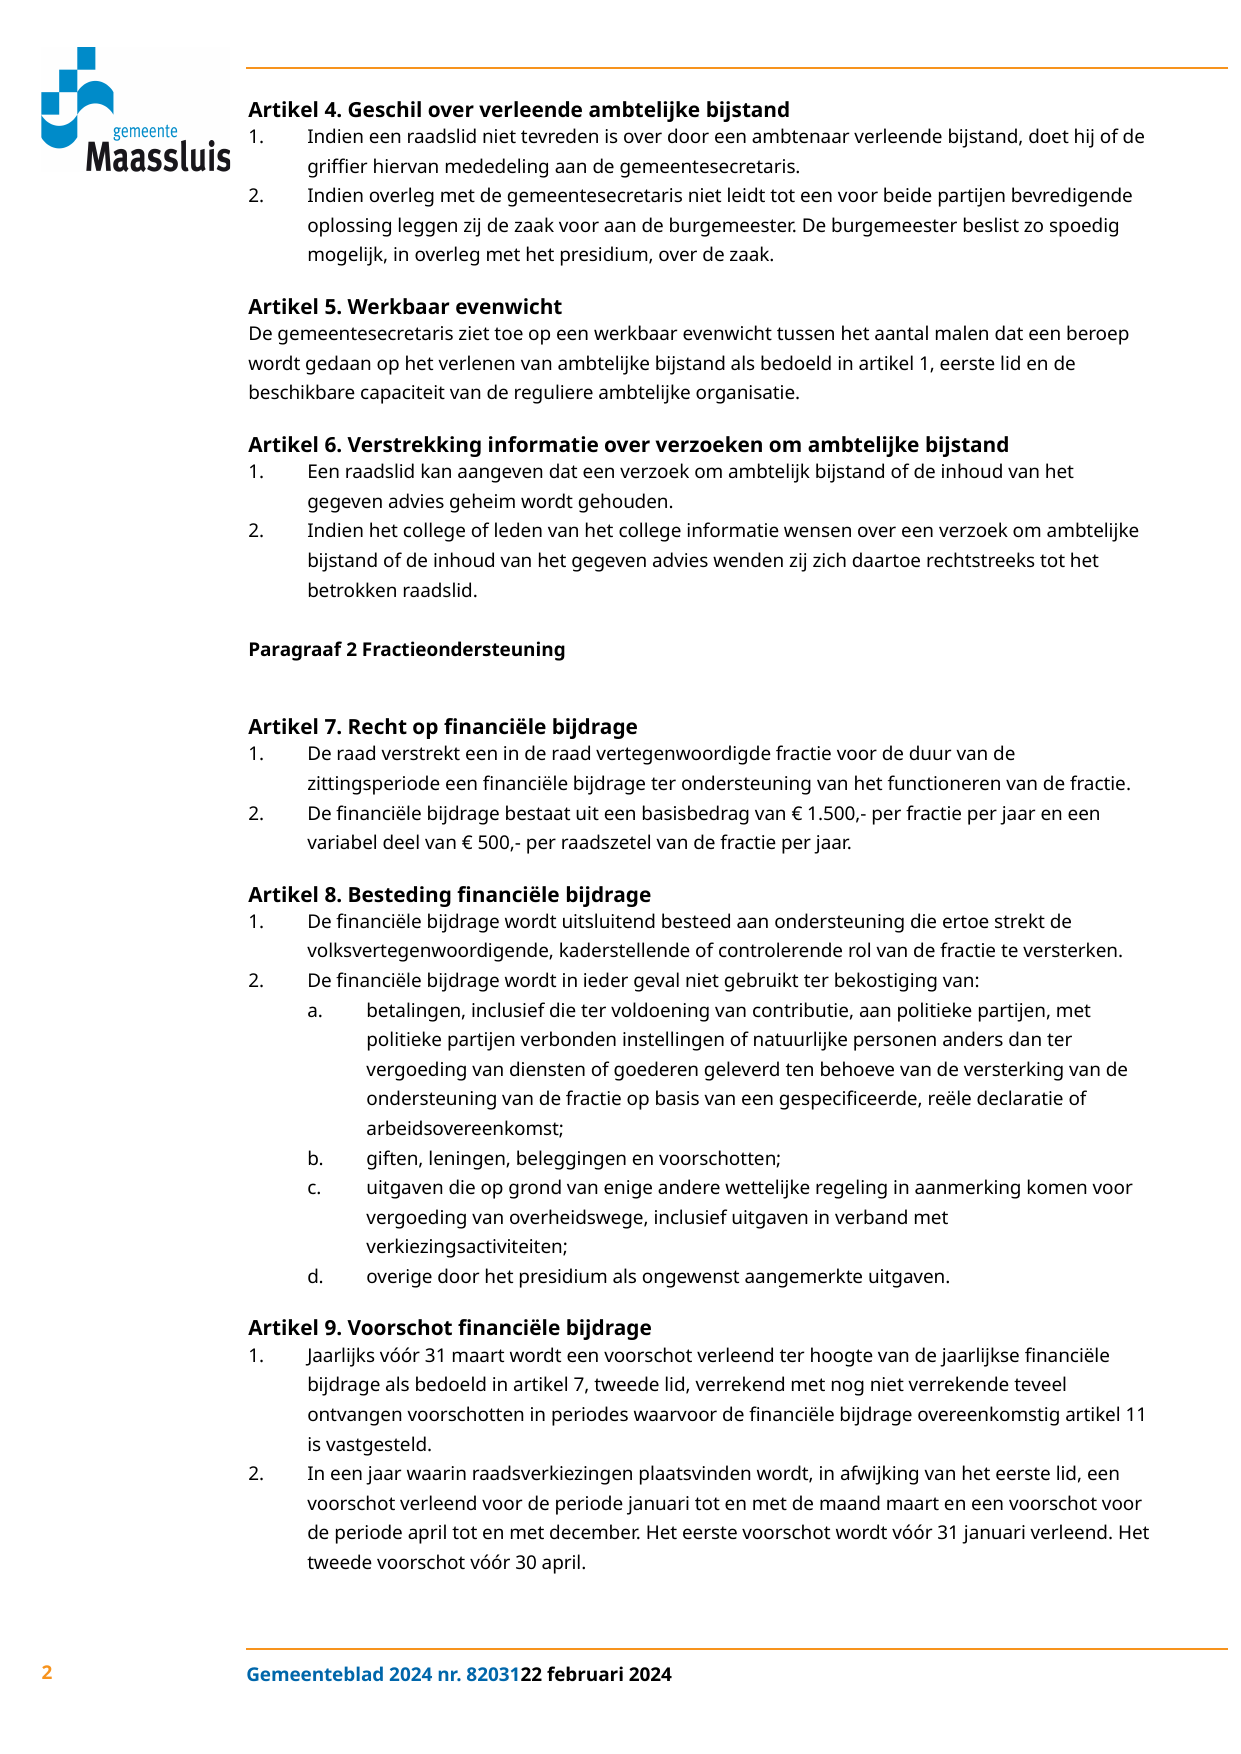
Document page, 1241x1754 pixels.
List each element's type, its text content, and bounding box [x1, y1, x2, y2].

picture [41, 47, 231, 172]
list overige door het presidium als ongewenst aangemerkte uitgaven. [307, 1263, 1152, 1289]
list De raad verstrekt een in de raad vertegenwoordigde fractie voor de duur van de zittingsperiode een financiële bijdrage ter ondersteuning van het functioneren van de fractie. [248, 741, 1152, 796]
list Indien een raadslid niet tevreden is over door een ambtenaar verleende bijstand, doet hij of de griffier hiervan mededeling aan de gemeentesecretaris. [248, 123, 1152, 178]
text Artikel 9. Voorschot financiële bijdrage [248, 1313, 1152, 1342]
text De gemeentesecretaris ziet toe op een werkbaar evenwicht tussen het aantal malen dat een beroep wordt gedaan op het verlenen van ambtelijke bijstand als bedoeld in artikel 1, eerste lid en de beschikbare capaciteit van de reguliere ambtelijke organisatie. [248, 320, 1152, 405]
text Artikel 8. Besteding financiële bijdrage [248, 880, 1152, 908]
text Paragraaf 2 Fractieondersteuning [248, 636, 1152, 662]
list De financiële bijdrage wordt uitsluitend besteed aan ondersteuning die ertoe strekt de volksvertegenwoordigende, kaderstellende of controlerende rol van de fractie te versterken. [248, 908, 1152, 963]
text Artikel 4. Geschil over verleende ambtelijke bijstand [248, 95, 1152, 123]
text Artikel 7. Recht op financiële bijdrage [248, 712, 1152, 741]
list In een jaar waarin raadsverkiezingen plaatsvinden wordt, in afwijking van het eerste lid, een voorschot verleend voor de periode januari tot en met de maand maart en een voorschot voor de periode april tot en met december. Het eerste voorschot wordt vóór 31 januari verleend. Het tweede voorschot vóór 30 april. [248, 1460, 1152, 1575]
list Een raadslid kan aangeven dat een verzoek om ambtelijk bijstand of de inhoud van het gegeven advies geheim wordt gehouden. [248, 458, 1152, 514]
list betalingen, inclusief die ter voldoening van contributie, aan politieke partijen, met politieke partijen verbonden instellingen of natuurlijke personen anders dan ter vergoeding van diensten of goederen geleverd ten behoeve van de versterking van de ondersteuning van de fractie op basis van een gespecificeerde, reële declaratie of arbeidsovereenkomst; [307, 997, 1152, 1141]
text Artikel 5. Werkbaar evenwicht [248, 292, 1152, 320]
list Indien het college of leden van het college informatie wensen over een verzoek om ambtelijke bijstand of de inhoud van het gegeven advies wenden zij zich daartoe rechtstreeks tot het betrokken raadslid. [248, 518, 1152, 602]
list giften, leningen, beleggingen en voorschotten; [307, 1145, 1152, 1171]
list De financiële bijdrage bestaat uit een basisbedrag van € 1.500,- per fractie per jaar en een variabel deel van € 500,- per raadszetel van de fractie per jaar. [248, 800, 1152, 855]
list Jaarlijks vóór 31 maart wordt een voorschot verleend ter hoogte van de jaarlijkse financiële bijdrage als bedoeld in artikel 7, tweede lid, verrekend met nog niet verrekende teveel ontvangen voorschotten in periodes waarvoor de financiële bijdrage overeenkomstig artikel 11 is vastgesteld. [248, 1342, 1152, 1456]
text Artikel 6. Verstrekking informatie over verzoeken om ambtelijke bijstand [248, 430, 1152, 458]
picture [41, 47, 77, 92]
list uitgaven die op grond van enige andere wettelijke regeling in aanmerking komen voor vergoeding van overheidswege, inclusief uitgaven in verband met verkiezingsactiviteiten; [307, 1174, 1152, 1259]
list De financiële bijdrage wordt in ieder geval niet gebruikt ter bekostiging van: [248, 967, 1152, 993]
list Indien overleg met de gemeentesecretaris niet leidt tot een voor beide partijen bevredigende oplossing leggen zij de zaak voor aan de burgemeester. De burgemeester beslist zo spoedig mogelijk, in overleg met het presidium, over de zaak. [248, 182, 1152, 267]
